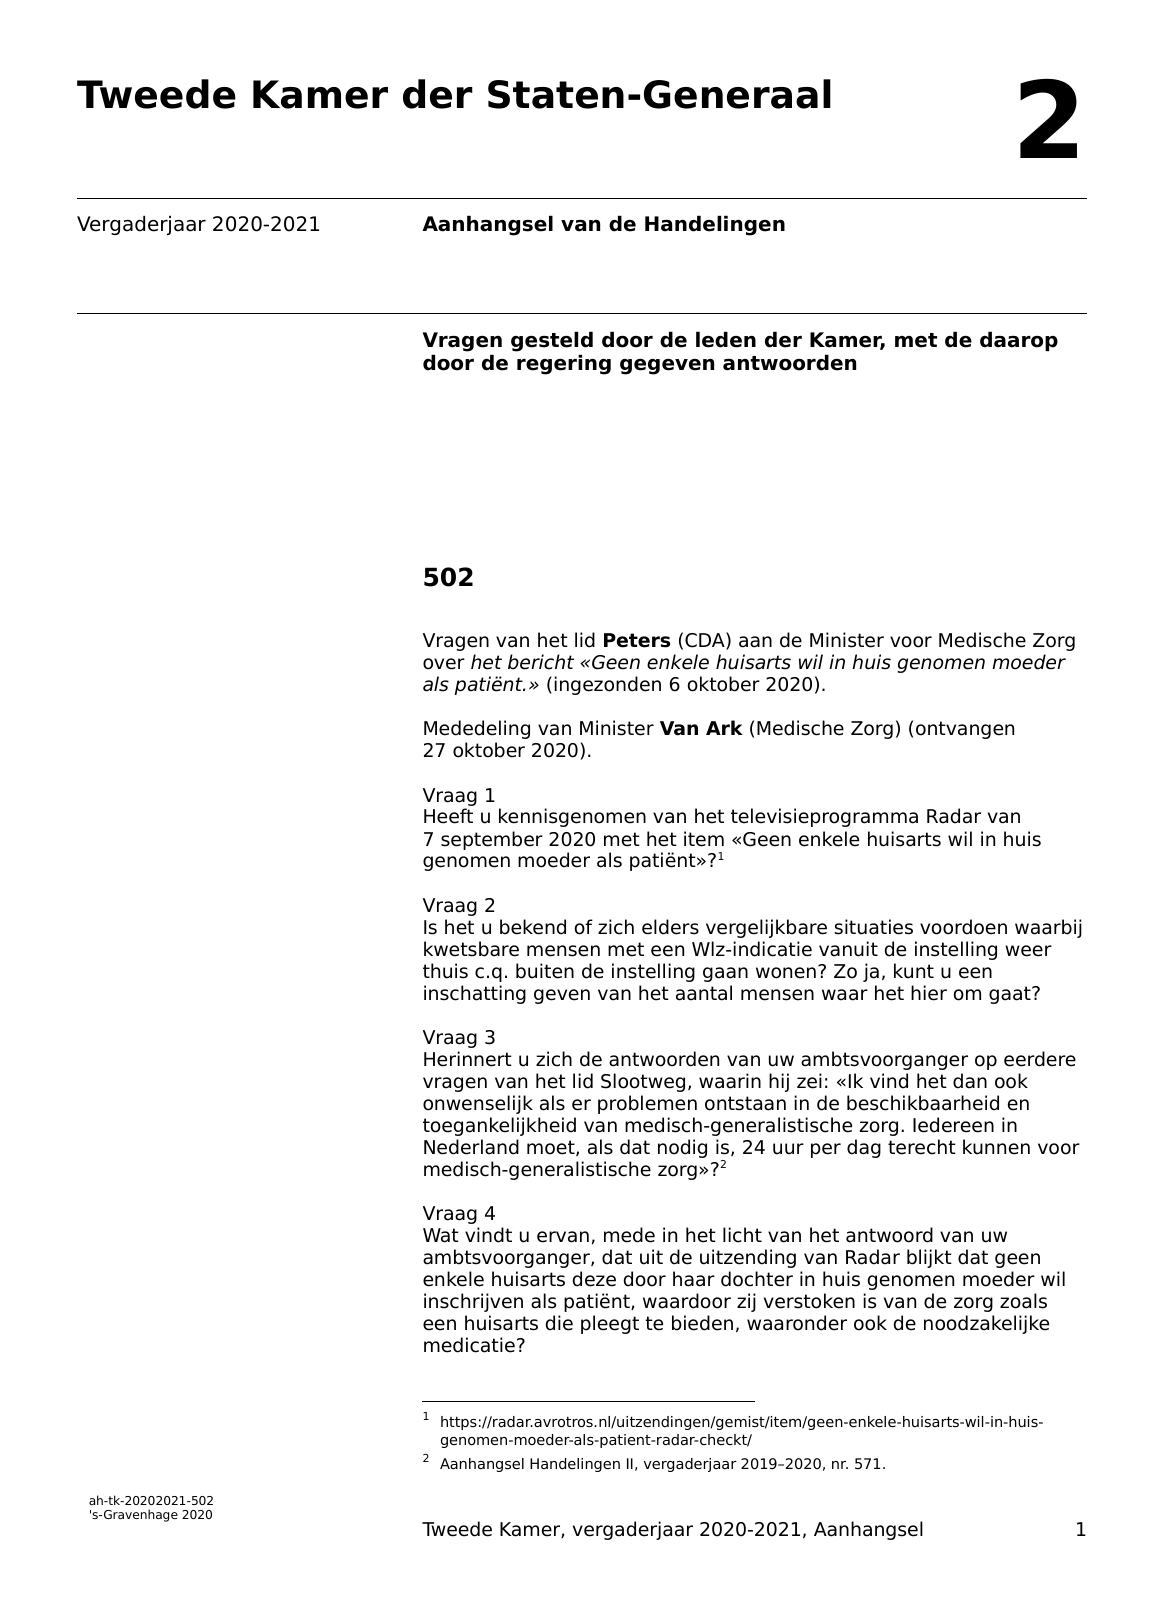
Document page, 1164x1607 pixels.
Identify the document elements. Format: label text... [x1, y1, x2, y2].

table_cell [77, 314, 422, 375]
text Vragen van het lid Peters (CDA) aan de Minister voor Medische Zorg over het bericht «Geen enkele huisarts wil in huis genomen moeder als patiënt.» (ingezonden 6 oktober 2020). [422, 630, 1087, 696]
text Vraag 4 [422, 1203, 1087, 1225]
text 502 [422, 563, 1087, 592]
table_header 2 [886, 59, 1087, 198]
table_cell Aanhangsel van de Handelingen [422, 199, 1087, 313]
text 's-Gravenhage 2020 [88, 1508, 323, 1522]
text Is het u bekend of zich elders vergelijkbare situaties voordoen waarbij kwetsbare mensen met een Wlz-indicatie vanuit de instelling weer thuis c.q. buiten de instelling gaan wonen? Zo ja, kunt u een inschatting geven van het aantal mensen waar het hier om gaat? [422, 917, 1087, 1004]
text https://radar.avrotros.nl/uitzendingen/gemist/item/geen-enkele-huisarts-wil-in-huis-genomen-moeder-als-patient-radar-checkt/ [422, 1410, 1087, 1449]
text Vraag 2 [422, 894, 1087, 917]
text Vraag 1 [422, 784, 1087, 806]
text Heeft u kennisgenomen van het televisieprogramma Radar van 7 september 2020 met het item «Geen enkele huisarts wil in huis genomen moeder als patiënt»? [422, 806, 1087, 872]
text Herinnert u zich de antwoorden van uw ambtsvoorganger op eerdere vragen van het lid Slootweg, waarin hij zei: «Ik vind het dan ook onwenselijk als er problemen ontstaan in de beschikbaarheid en toegankelijkheid van medisch-generalistische zorg. Iedereen in Nederland moet, als dat nodig is, 24 uur per dag terecht kunnen voor medisch-generalistische zorg»? [422, 1049, 1087, 1181]
text Mededeling van Minister Van Ark (Medische Zorg) (ontvangen 27 oktober 2020). [422, 718, 1087, 762]
table_cell Vergaderjaar 2020-2021 [77, 199, 422, 313]
table_header Tweede Kamer der Staten-Generaal [77, 59, 886, 198]
text Vraag 3 [422, 1027, 1087, 1049]
table_cell Vragen gesteld door de leden der Kamer, met de daarop door de regering gegeven antwoorden [422, 314, 1087, 375]
text Aanhangsel Handelingen II, vergaderjaar 2019–2020, nr. 571. [422, 1452, 1087, 1474]
text Wat vindt u ervan, mede in het licht van het antwoord van uw ambtsvoorganger, dat uit de uitzending van Radar blijkt dat geen enkele huisarts deze door haar dochter in huis genomen moeder wil inschrijven als patiënt, waardoor zij verstoken is van de zorg zoals een huisarts die pleegt te bieden, waaronder ook de noodzakelijke medicatie? [422, 1225, 1087, 1357]
text ah-tk-20202021-502 [88, 1494, 323, 1508]
